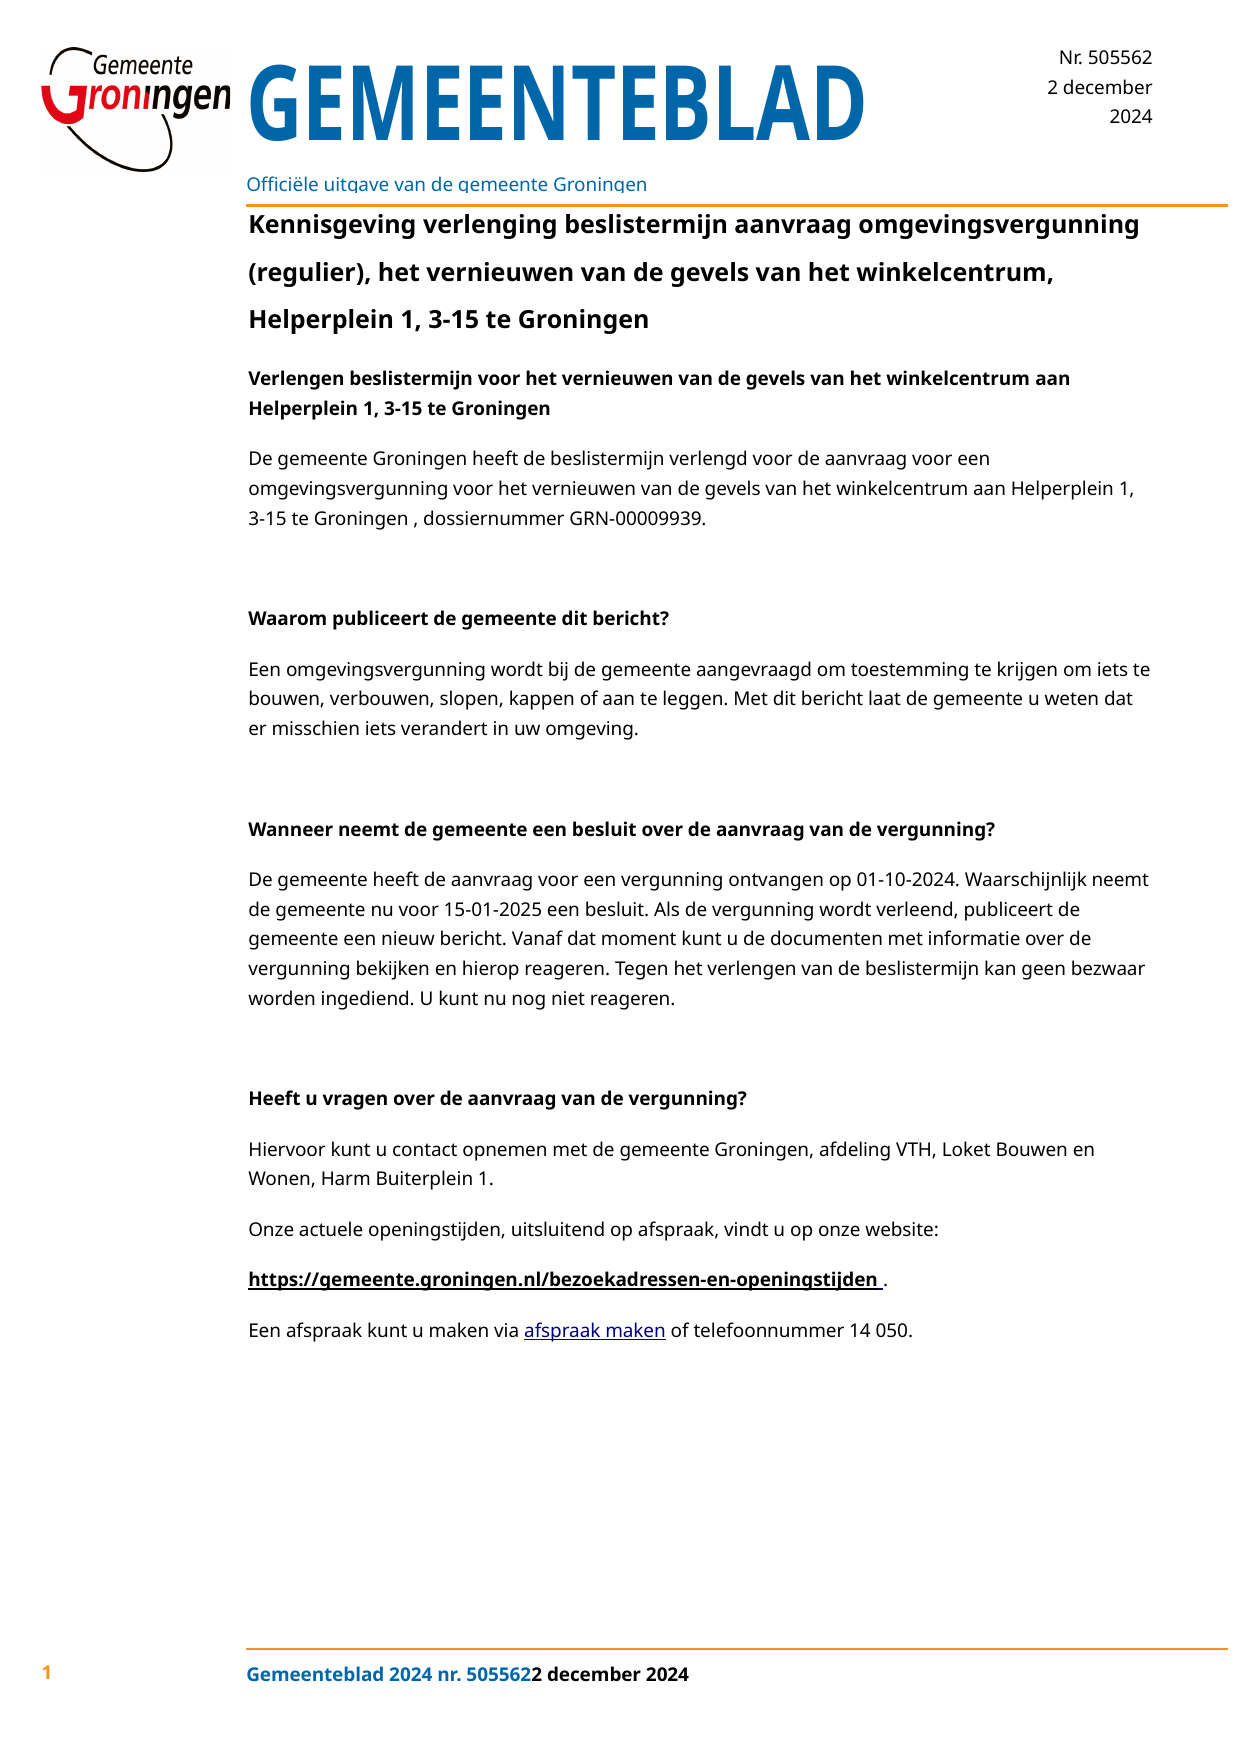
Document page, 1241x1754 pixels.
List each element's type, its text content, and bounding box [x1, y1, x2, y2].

text Waarom publiceert de gemeente dit bericht? [248, 606, 1152, 631]
text Een afspraak kunt u maken via afspraak maken of telefoonnummer 14 050. [248, 1317, 1152, 1342]
text Verlengen beslistermijn voor het vernieuwen van de gevels van het winkelcentrum aan Helperplein 1, 3-15 te Groningen [248, 366, 1152, 421]
text Wanneer neemt de gemeente een besluit over de aanvraag van de vergunning? [248, 816, 1152, 842]
text https://gemeente.groningen.nl/bezoekadressen-en-openingstijden . [248, 1266, 1152, 1292]
text Kennisgeving verlenging beslistermijn aanvraag omgevingsvergunning (regulier), het vernieuwen van de gevels van het winkelcentrum, Helperplein 1, 3-15 te Groningen [248, 207, 1152, 336]
text Onze actuele openingstijden, uitsluitend op afspraak, vindt u op onze website: [248, 1216, 1152, 1242]
text De gemeente heeft de aanvraag voor een vergunning ontvangen op 01-10-2024. Waarschijnlijk neemt de gemeente nu voor 15-01-2025 een besluit. Als de vergunning wordt verleend, publiceert de gemeente een nieuw bericht. Vanaf dat moment kunt u de documenten met informatie over de vergunning bekijken en hierop reageren. Tegen het verlengen van de beslistermijn kan geen bezwaar worden ingediend. U kunt nu nog niet reageren. [248, 866, 1152, 1010]
text Heeft u vragen over de aanvraag van de vergunning? [248, 1086, 1152, 1111]
text Hiervoor kunt u contact opnemen met de gemeente Groningen, afdeling VTH, Loket Bouwen en Wonen, Harm Buiterplein 1. [248, 1136, 1152, 1191]
text Een omgevingsvergunning wordt bij de gemeente aangevraagd om toestemming te krijgen om iets te bouwen, verbouwen, slopen, kappen of aan te leggen. Met dit bericht laat de gemeente u weten dat er misschien iets verandert in uw omgeving. [248, 656, 1152, 741]
picture [41, 47, 231, 172]
text De gemeente Groningen heeft de beslistermijn verlengd voor de aanvraag voor een omgevingsvergunning voor het vernieuwen van de gevels van het winkelcentrum aan Helperplein 1, 3-15 te Groningen , dossiernummer GRN-00009939. [248, 446, 1152, 530]
